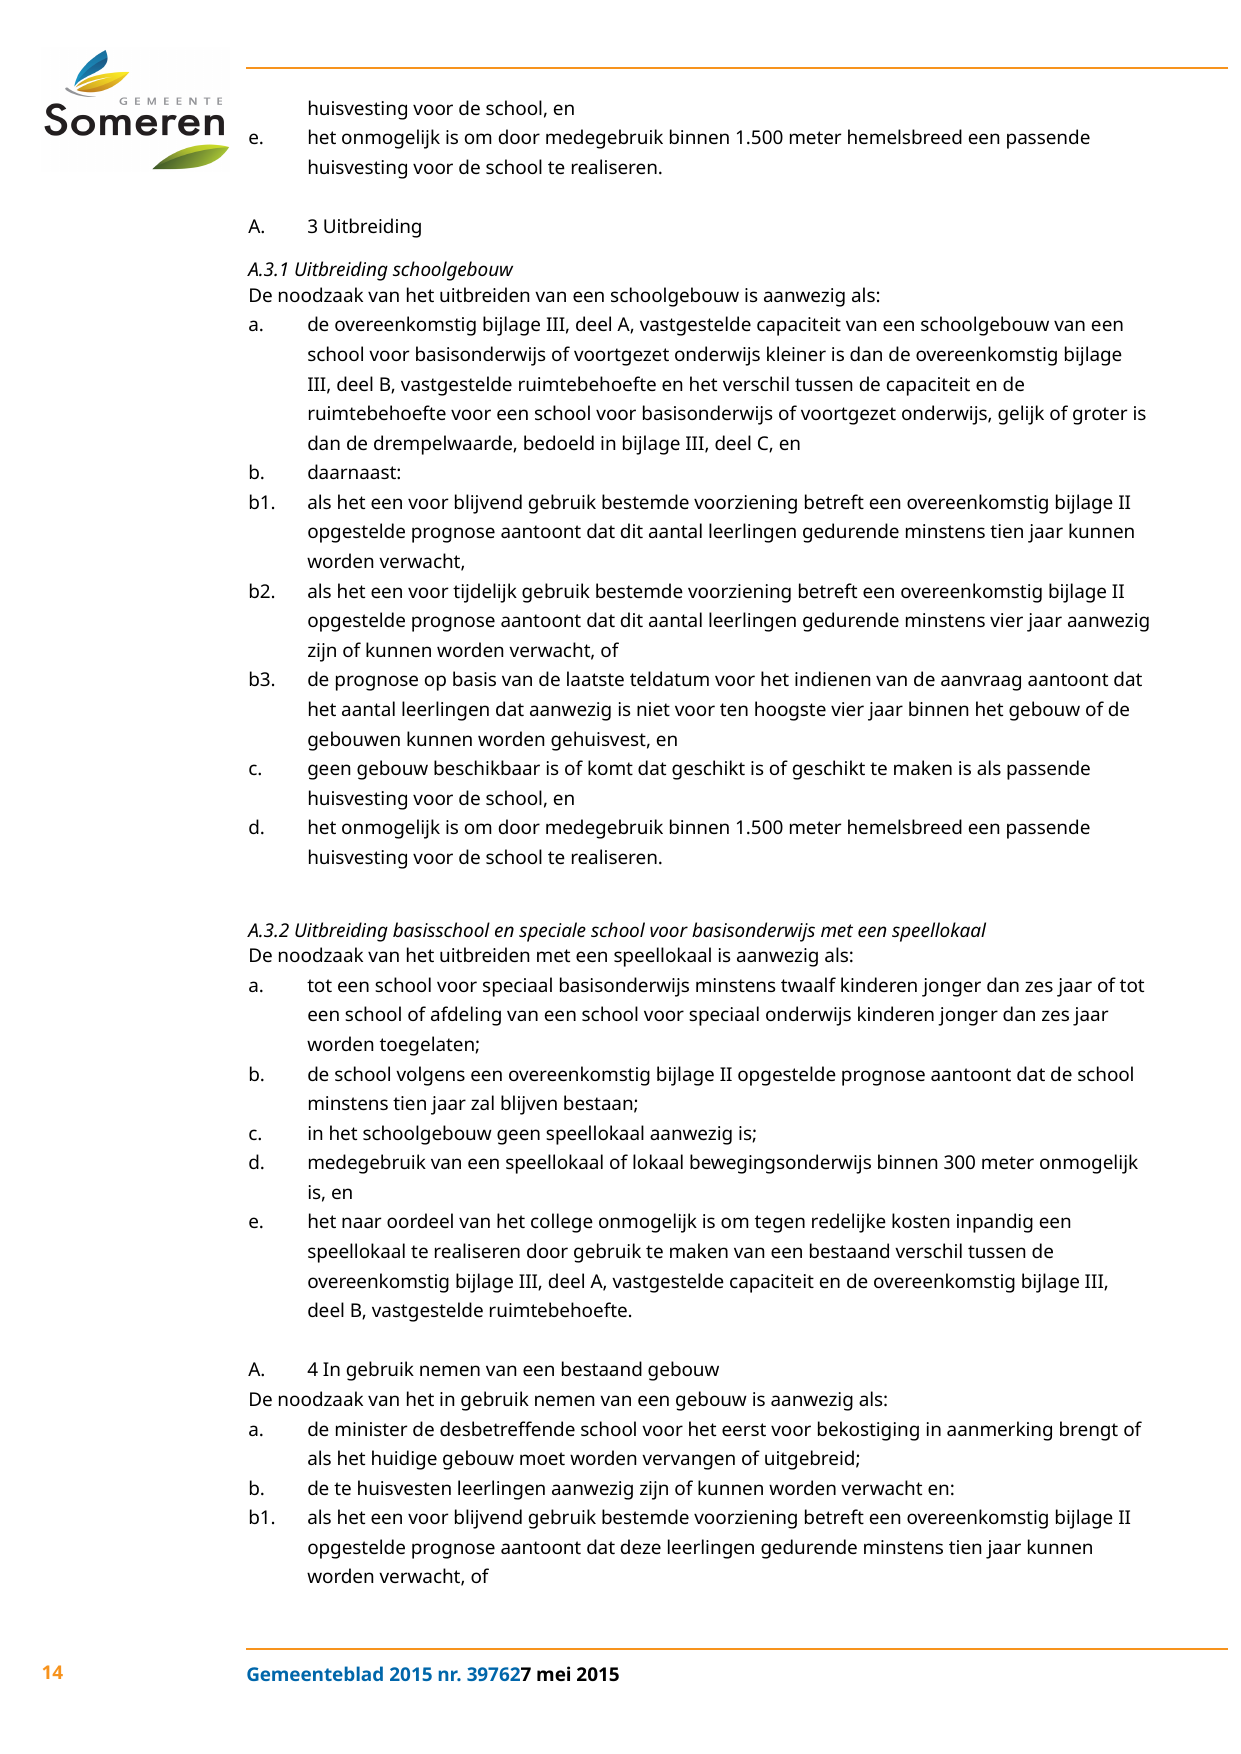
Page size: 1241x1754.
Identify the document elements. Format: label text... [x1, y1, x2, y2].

list als het een voor blijvend gebruik bestemde voorziening betreft een overeenkomstig bijlage II opgestelde prognose aantoont dat deze leerlingen gedurende minstens tien jaar kunnen worden verwacht, of [248, 1504, 1152, 1589]
text De noodzaak van het uitbreiden met een speellokaal is aanwezig als: [248, 942, 1152, 968]
list de overeenkomstig bijlage III, deel A, vastgestelde capaciteit van een schoolgebouw van een school voor basisonderwijs of voortgezet onderwijs kleiner is dan de overeenkomstig bijlage III, deel B, vastgestelde ruimtebehoefte en het verschil tussen de capaciteit en de ruimtebehoefte voor een school voor basisonderwijs of voortgezet onderwijs, gelijk of groter is dan de drempelwaarde, bedoeld in bijlage III, deel C, en [248, 312, 1152, 456]
list de te huisvesten leerlingen aanwezig zijn of kunnen worden verwacht en: [248, 1475, 1152, 1501]
list geen gebouw beschikbaar is of komt dat geschikt is of geschikt te maken is als passende huisvesting voor de school, en [248, 755, 1152, 811]
list huisvesting voor de school, en [248, 95, 1152, 121]
text A.3.2 Uitbreiding basisschool en speciale school voor basisonderwijs met een speellokaal [248, 917, 1152, 942]
list het naar oordeel van het college onmogelijk is om tegen redelijke kosten inpandig een speellokaal te realiseren door gebruik te maken van een bestaand verschil tussen de overeenkomstig bijlage III, deel A, vastgestelde capaciteit en de overeenkomstig bijlage III, deel B, vastgestelde ruimtebehoefte. [248, 1209, 1152, 1323]
text A.3.1 Uitbreiding schoolgebouw [248, 256, 1152, 282]
list de school volgens een overeenkomstig bijlage II opgestelde prognose aantoont dat de school minstens tien jaar zal blijven bestaan; [248, 1061, 1152, 1116]
list 4 In gebruik nemen van een bestaand gebouw [248, 1357, 1152, 1382]
list als het een voor blijvend gebruik bestemde voorziening betreft een overeenkomstig bijlage II opgestelde prognose aantoont dat dit aantal leerlingen gedurende minstens tien jaar kunnen worden verwacht, [248, 489, 1152, 574]
list tot een school voor speciaal basisonderwijs minstens twaalf kinderen jonger dan zes jaar of tot een school of afdeling van een school voor speciaal onderwijs kinderen jonger dan zes jaar worden toegelaten; [248, 972, 1152, 1057]
text De noodzaak van het uitbreiden van een schoolgebouw is aanwezig als: [248, 282, 1152, 308]
list als het een voor tijdelijk gebruik bestemde voorziening betreft een overeenkomstig bijlage II opgestelde prognose aantoont dat dit aantal leerlingen gedurende minstens vier jaar aanwezig zijn of kunnen worden verwacht, of [248, 578, 1152, 663]
list in het schoolgebouw geen speellokaal aanwezig is; [248, 1120, 1152, 1146]
list medegebruik van een speellokaal of lokaal bewegingsonderwijs binnen 300 meter onmogelijk is, en [248, 1149, 1152, 1205]
list het onmogelijk is om door medegebruik binnen 1.500 meter hemelsbreed een passende huisvesting voor de school te realiseren. [248, 814, 1152, 870]
picture [41, 47, 231, 172]
text De noodzaak van het in gebruik nemen van een gebouw is aanwezig als: [248, 1386, 1152, 1412]
list daarnaast: [248, 459, 1152, 485]
list de minister de desbetreffende school voor het eerst voor bekostiging in aanmerking brengt of als het huidige gebouw moet worden vervangen of uitgebreid; [248, 1416, 1152, 1471]
list het onmogelijk is om door medegebruik binnen 1.500 meter hemelsbreed een passende huisvesting voor de school te realiseren. [248, 124, 1152, 180]
list 3 Uitbreiding [248, 213, 1152, 239]
list de prognose op basis van de laatste teldatum voor het indienen van de aanvraag aantoont dat het aantal leerlingen dat aanwezig is niet voor ten hoogste vier jaar binnen het gebouw of de gebouwen kunnen worden gehuisvest, en [248, 667, 1152, 751]
